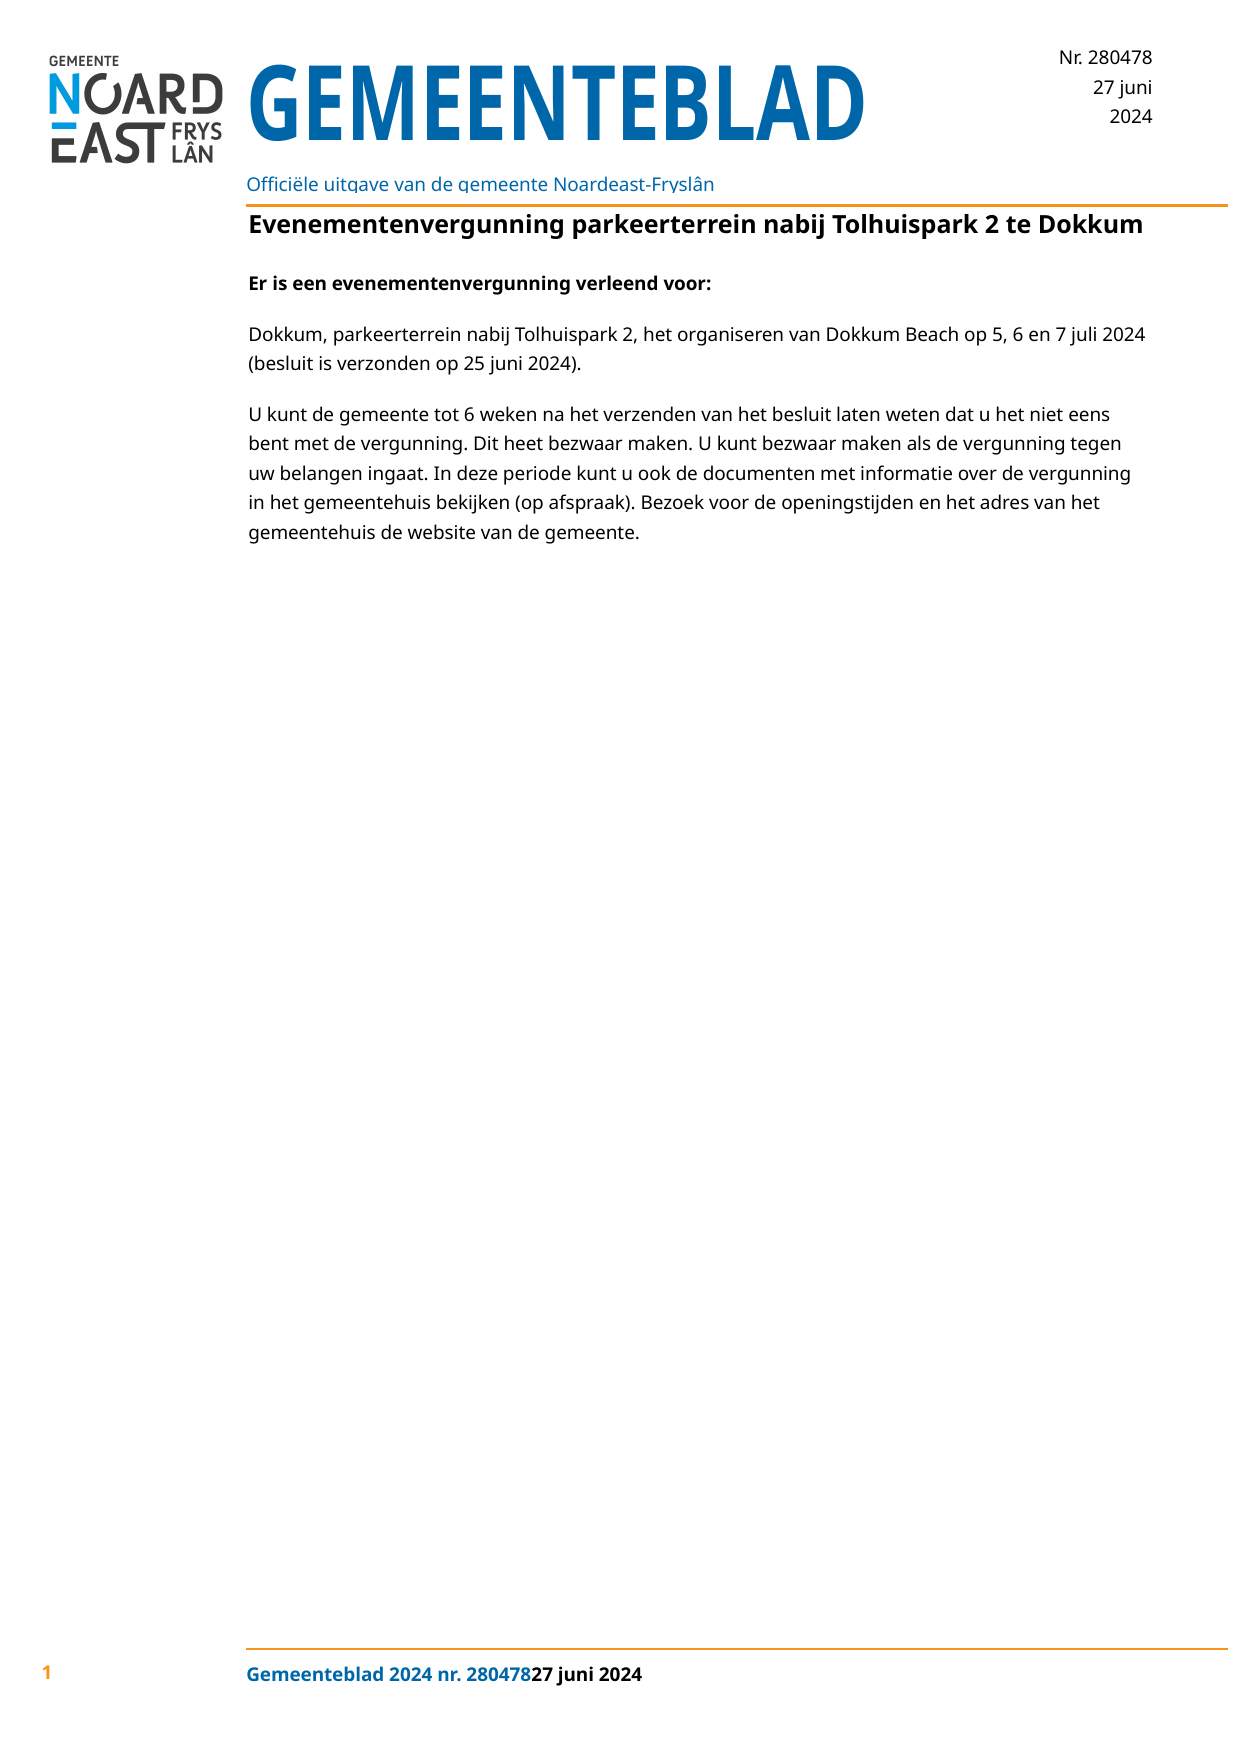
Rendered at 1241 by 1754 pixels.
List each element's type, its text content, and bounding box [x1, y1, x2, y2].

picture [41, 47, 231, 172]
text U kunt de gemeente tot 6 weken na het verzenden van het besluit laten weten dat u het niet eens bent met de vergunning. Dit heet bezwaar maken. U kunt bezwaar maken als de vergunning tegen uw belangen ingaat. In deze periode kunt u ook de documenten met informatie over de vergunning in het gemeentehuis bekijken (op afspraak). Bezoek voor de openingstijden en het adres van het gemeentehuis de website van de gemeente. [248, 401, 1152, 545]
text Dokkum, parkeerterrein nabij Tolhuispark 2, het organiseren van Dokkum Beach op 5, 6 en 7 juli 2024 (besluit is verzonden op 25 juni 2024). [248, 321, 1152, 376]
text Er is een evenementenvergunning verleend voor: [248, 270, 1152, 296]
text Evenementenvergunning parkeerterrein nabij Tolhuispark 2 te Dokkum [248, 207, 1152, 241]
